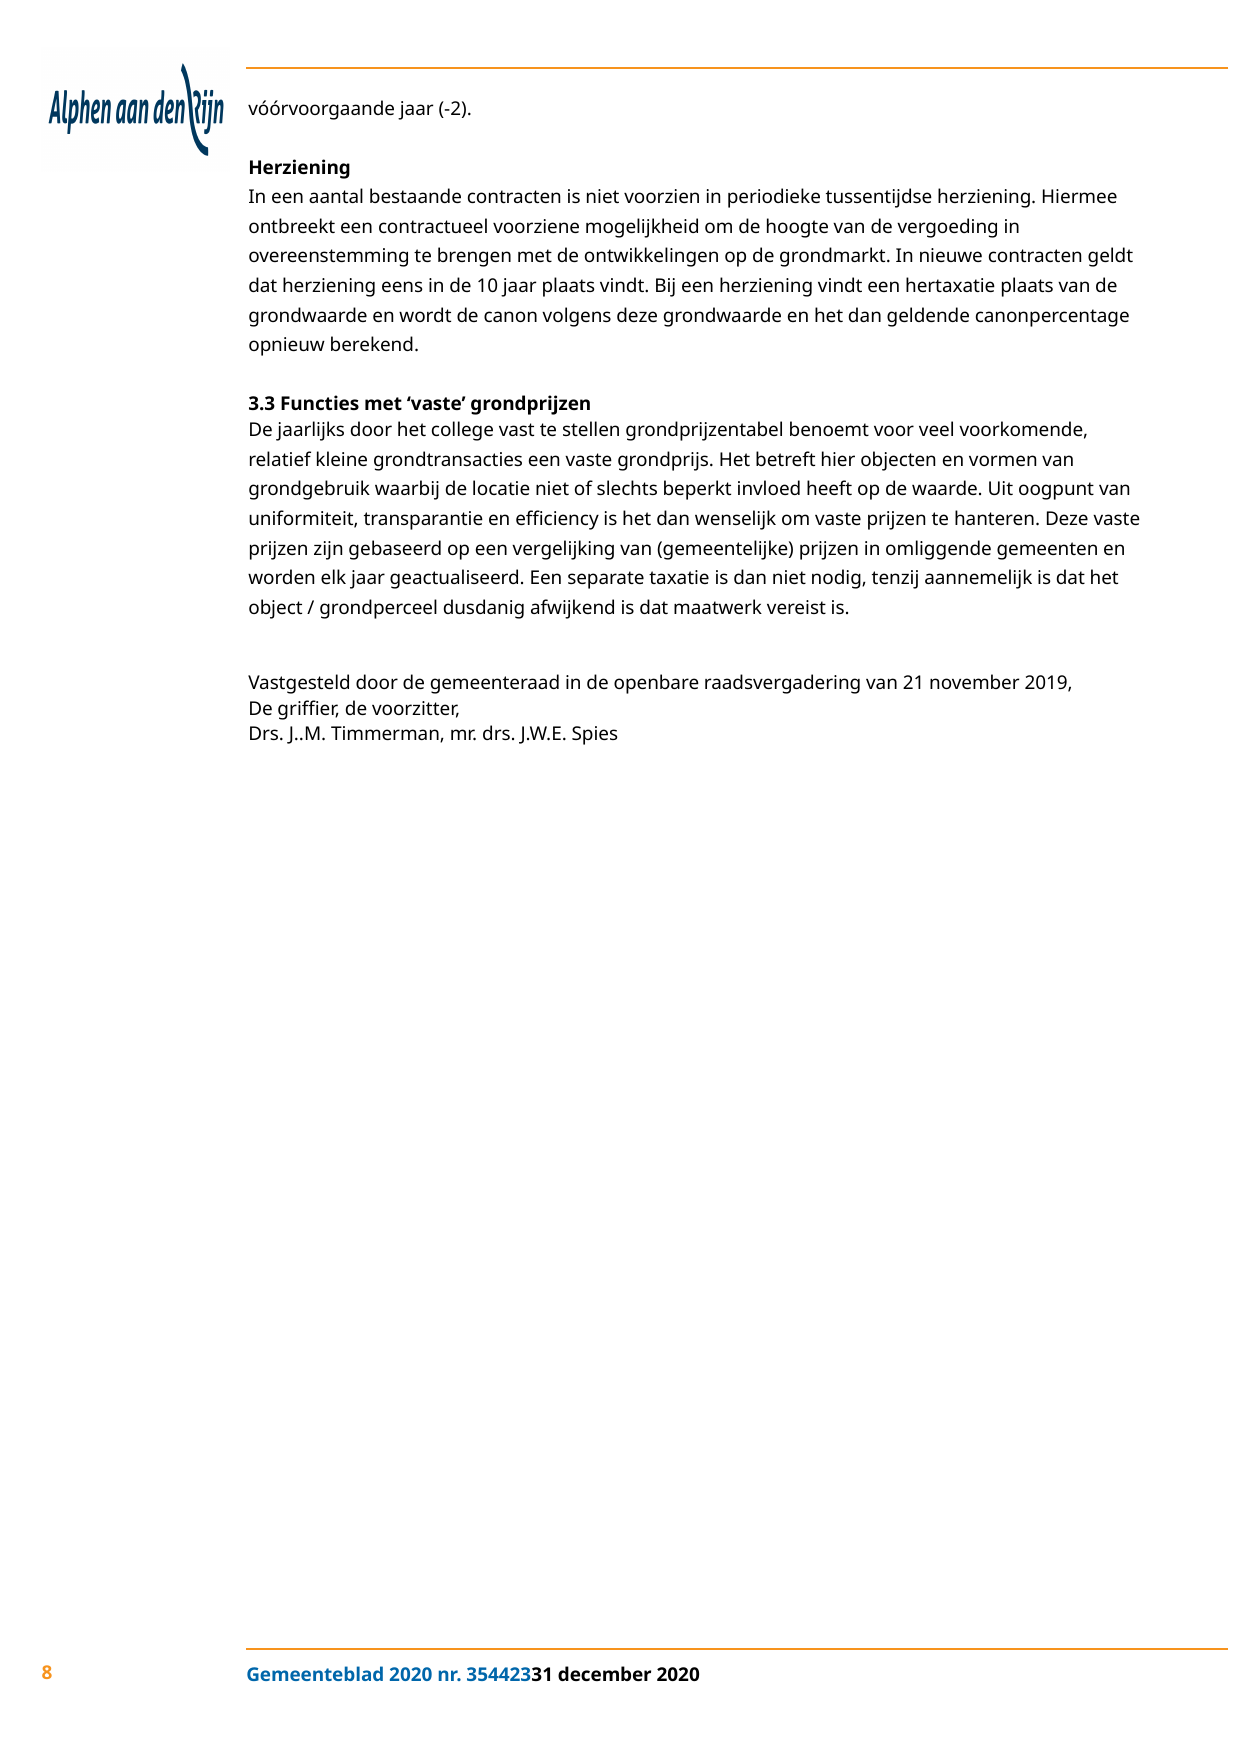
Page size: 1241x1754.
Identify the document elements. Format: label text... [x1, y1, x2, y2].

text Vastgesteld door de gemeenteraad in de openbare raadsvergadering van 21 november 2019, [248, 669, 1152, 695]
text De griffier, de voorzitter, [248, 695, 1152, 721]
text vóórvoorgaande jaar (-2). [248, 95, 1152, 121]
text Drs. J..M. Timmerman, mr. drs. J.W.E. Spies [248, 721, 1152, 746]
text Herziening [248, 154, 1152, 180]
picture [41, 47, 231, 172]
text 3.3 Functies met ‘vaste’ grondprijzen [248, 391, 1152, 416]
text In een aantal bestaande contracten is niet voorzien in periodieke tussentijdse herziening. Hiermee ontbreekt een contractueel voorziene mogelijkheid om de hoogte van de vergoeding in overeenstemming te brengen met de ontwikkelingen op de grondmarkt. In nieuwe contracten geldt dat herziening eens in de 10 jaar plaats vindt. Bij een herziening vindt een hertaxatie plaats van de grondwaarde en wordt de canon volgens deze grondwaarde en het dan geldende canonpercentage opnieuw berekend. [248, 183, 1152, 357]
text De jaarlijks door het college vast te stellen grondprijzentabel benoemt voor veel voorkomende, relatief kleine grondtransacties een vaste grondprijs. Het betreft hier objecten en vormen van grondgebruik waarbij de locatie niet of slechts beperkt invloed heeft op de waarde. Uit oogpunt van uniformiteit, transparantie en efficiency is het dan wenselijk om vaste prijzen te hanteren. Deze vaste prijzen zijn gebaseerd op een vergelijking van (gemeentelijke) prijzen in omliggende gemeenten en worden elk jaar geactualiseerd. Een separate taxatie is dan niet nodig, tenzij aannemelijk is dat het object / grondperceel dusdanig afwijkend is dat maatwerk vereist is. [248, 416, 1152, 619]
